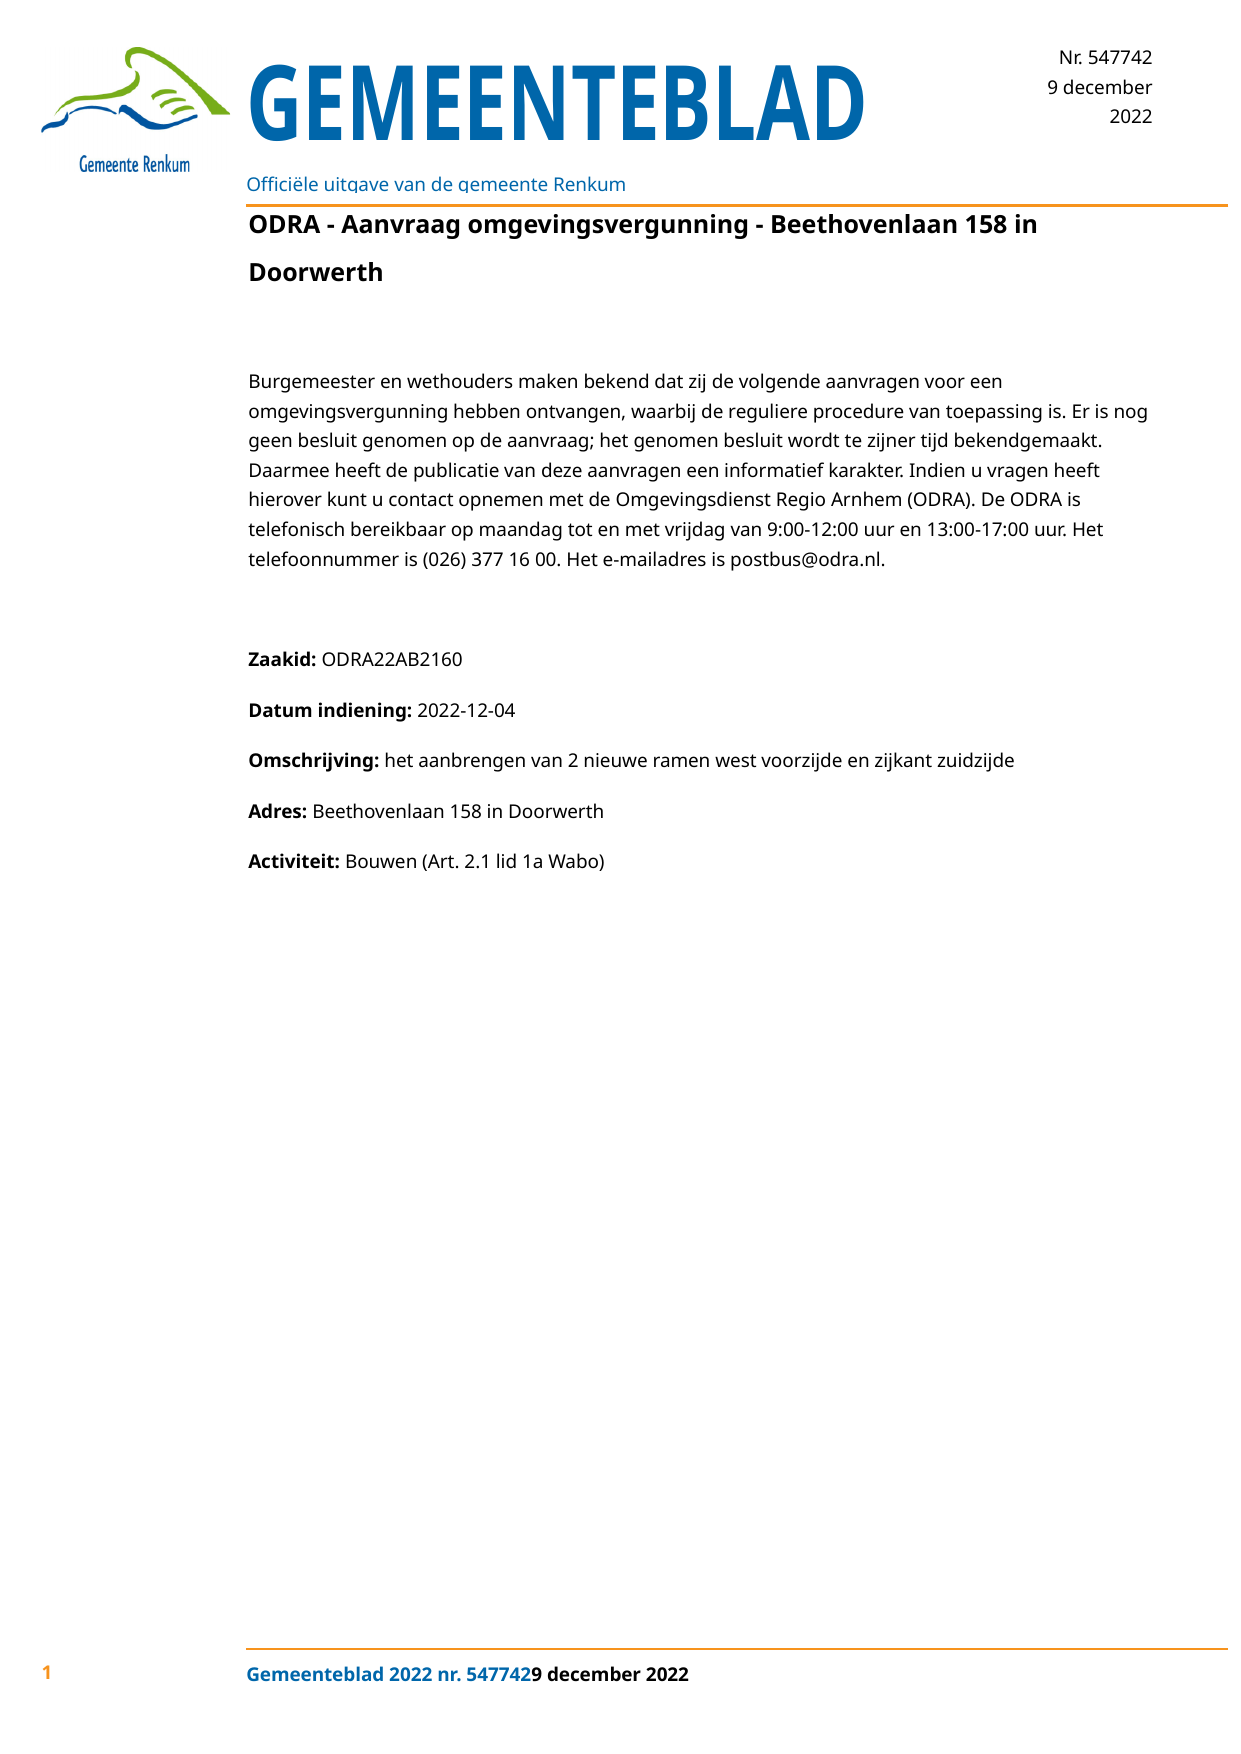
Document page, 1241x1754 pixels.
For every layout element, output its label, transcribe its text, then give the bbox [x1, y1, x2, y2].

text Activiteit: Bouwen (Art. 2.1 lid 1a Wabo) [248, 848, 1152, 874]
text ODRA - Aanvraag omgevingsvergunning - Beethovenlaan 158 in Doorwerth [248, 207, 1152, 288]
text Omschrijving: het aanbrengen van 2 nieuwe ramen west voorzijde en zijkant zuidzijde [248, 747, 1152, 773]
text Datum indiening: 2022-12-04 [248, 697, 1152, 723]
text Burgemeester en wethouders maken bekend dat zij de volgende aanvragen voor een omgevingsvergunning hebben ontvangen, waarbij de reguliere procedure van toepassing is. Er is nog geen besluit genomen op de aanvraag; het genomen besluit wordt te zijner tijd bekendgemaakt. Daarmee heeft de publicatie van deze aanvragen een informatief karakter. Indien u vragen heeft hierover kunt u contact opnemen met de Omgevingsdienst Regio Arnhem (ODRA). De ODRA is telefonisch bereikbaar op maandag tot en met vrijdag van 9:00-12:00 uur en 13:00-17:00 uur. Het telefoonnummer is (026) 377 16 00. Het e-mailadres is postbus@odra.nl. [248, 368, 1152, 572]
text Adres: Beethovenlaan 158 in Doorwerth [248, 798, 1152, 824]
picture [41, 47, 231, 172]
text Zaakid: ODRA22AB2160 [248, 647, 1152, 672]
